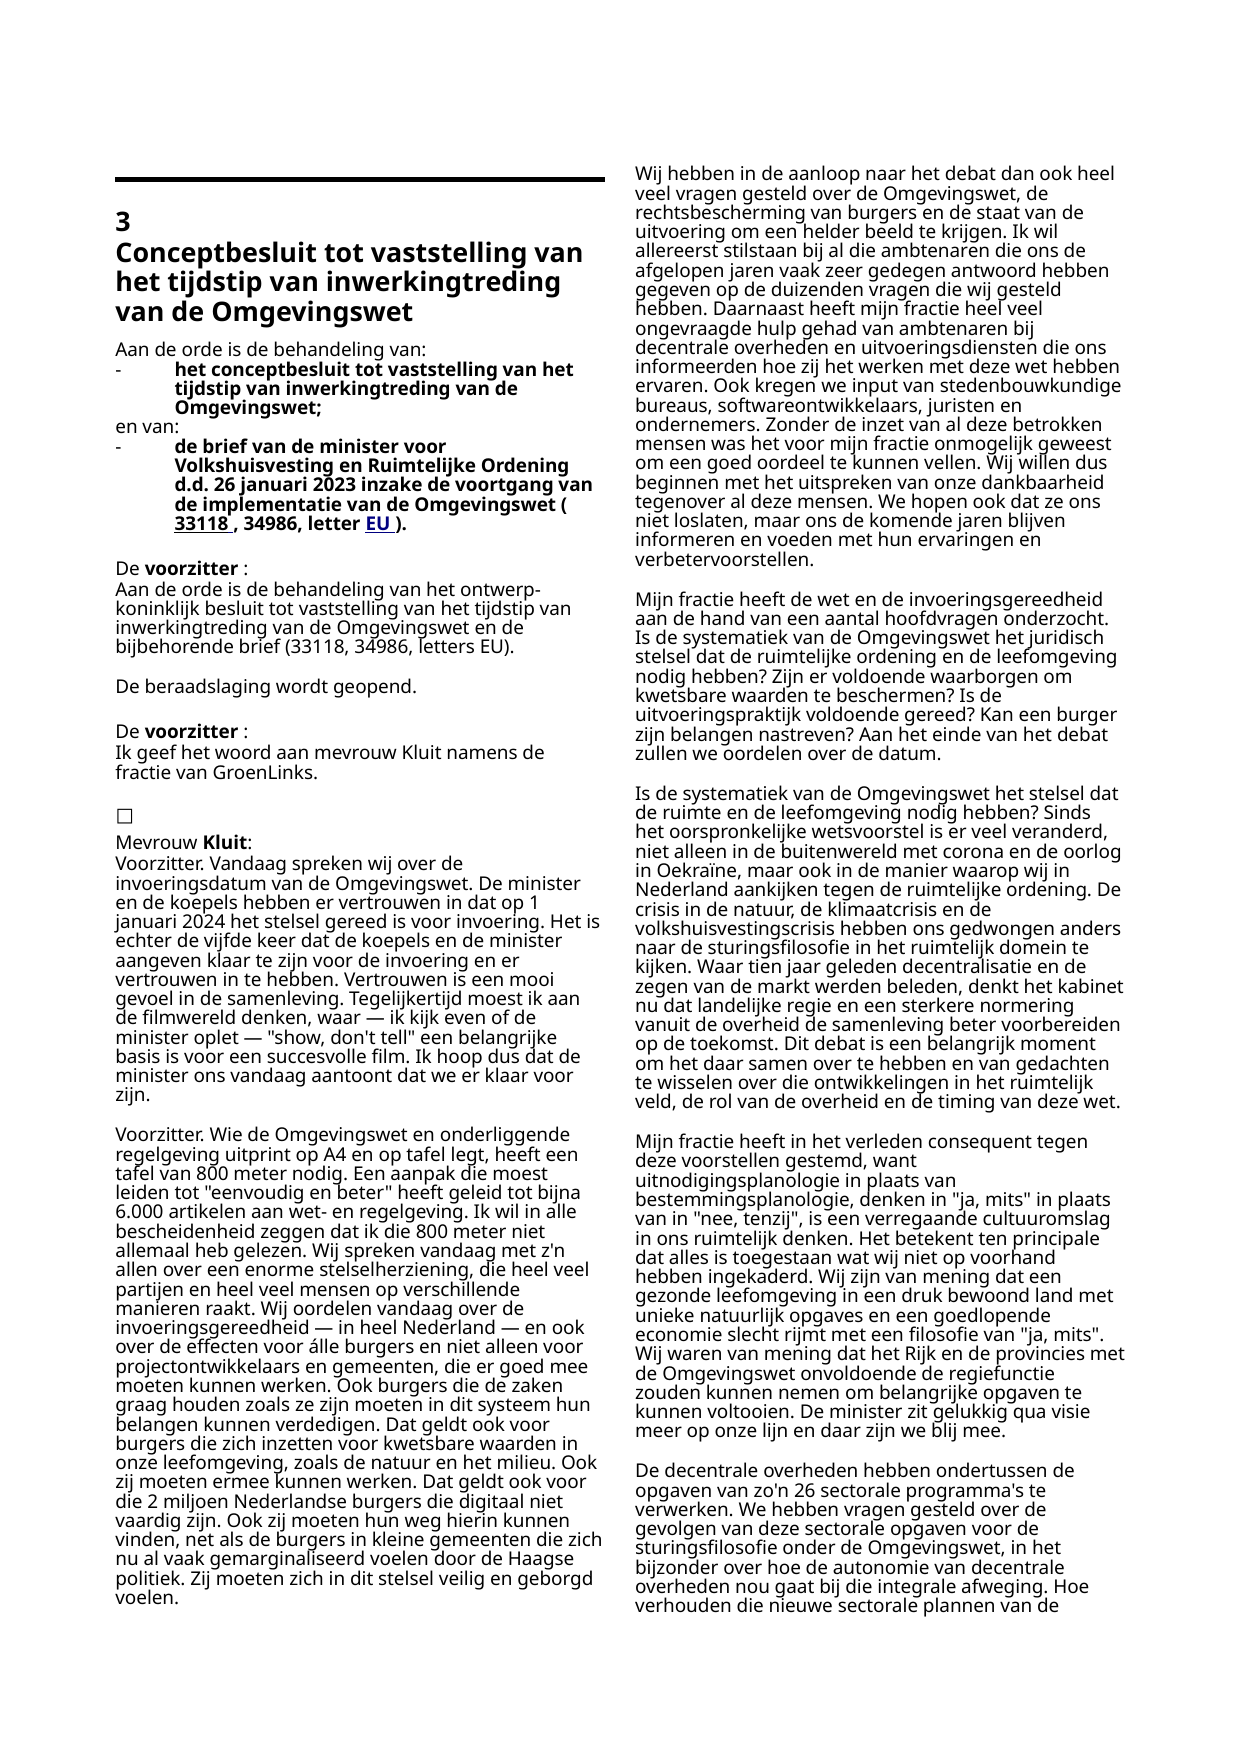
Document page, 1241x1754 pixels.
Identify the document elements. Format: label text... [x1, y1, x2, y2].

text Mijn fractie heeft in het verleden consequent tegen deze voorstellen gestemd, want uitnodigingsplanologie in plaats van bestemmingsplanologie, denken in "ja, mits" in plaats van in "nee, tenzij", is een verregaande cultuuromslag in ons ruimtelijk denken. Het betekent ten principale dat alles is toegestaan wat wij niet op voorhand hebben ingekaderd. Wij zijn van mening dat een gezonde leefomgeving in een druk bewoond land met unieke natuurlijk opgaves en een goedlopende economie slecht rijmt met een filosofie van "ja, mits". Wij waren van mening dat het Rijk en de provincies met de Omgevingswet onvoldoende de regiefunctie zouden kunnen nemen om belangrijke opgaven te kunnen voltooien. De minister zit gelukkig qua visie meer op onze lijn en daar zijn we blij mee. [635, 1133, 1125, 1442]
text ⬜ [115, 804, 605, 829]
list de brief van de minister voor Volkshuisvesting en Ruimtelijke Ordening d.d. 26 januari 2023 inzake de voortgang van de implementatie van de Omgevingswet ( 33118 , 34986, letter EU ). [115, 438, 605, 534]
text Wij hebben in de aanloop naar het debat dan ook heel veel vragen gesteld over de Omgevingswet, de rechtsbescherming van burgers en de staat van de uitvoering om een helder beeld te krijgen. Ik wil allereerst stilstaan bij al die ambtenaren die ons de afgelopen jaren vaak zeer gedegen antwoord hebben gegeven op de duizenden vragen die wij gesteld hebben. Daarnaast heeft mijn fractie heel veel ongevraagde hulp gehad van ambtenaren bij decentrale overheden en uitvoeringsdiensten die ons informeerden hoe zij het werken met deze wet hebben ervaren. Ook kregen we input van stedenbouwkundige bureaus, softwareontwikkelaars, juristen en ondernemers. Zonder de inzet van al deze betrokken mensen was het voor mijn fractie onmogelijk geweest om een goed oordeel te kunnen vellen. Wij willen dus beginnen met het uitspreken van onze dankbaarheid tegenover al deze mensen. We hopen ook dat ze ons niet loslaten, maar ons de komende jaren blijven informeren en voeden met hun ervaringen en verbetervoorstellen. [635, 165, 1125, 570]
text Voorzitter. Vandaag spreken wij over de invoeringsdatum van de Omgevingswet. De minister en de koepels hebben er vertrouwen in dat op 1 januari 2024 het stelsel gereed is voor invoering. Het is echter de vijfde keer dat de koepels en de minister aangeven klaar te zijn voor de invoering en er vertrouwen in te hebben. Vertrouwen is een mooi gevoel in de samenleving. Tegelijkertijd moest ik aan de filmwereld denken, waar — ik kijk even of de minister oplet — "show, don't tell" een belangrijke basis is voor een succesvolle film. Ik hoop dus dat de minister ons vandaag aantoont dat we er klaar voor zijn. [115, 855, 605, 1106]
text Mijn fractie heeft de wet en de invoeringsgereedheid aan de hand van een aantal hoofdvragen onderzocht. Is de systematiek van de Omgevingswet het juridisch stelsel dat de ruimtelijke ordening en de leefomgeving nodig hebben? Zijn er voldoende waarborgen om kwetsbare waarden te beschermen? Is de uitvoeringspraktijk voldoende gereed? Kan een burger zijn belangen nastreven? Aan het einde van het debat zullen we oordelen over de datum. [635, 591, 1125, 764]
text Conceptbesluit tot vaststelling van het tijdstip van inwerkingtreding van de Omgevingswet [115, 239, 605, 341]
list het conceptbesluit tot vaststelling van het tijdstip van inwerkingtreding van de Omgevingswet; [115, 361, 605, 418]
text De voorzitter : [115, 719, 605, 744]
text Aan de orde is de behandeling van: [115, 341, 605, 361]
text Voorzitter. Wie de Omgevingswet en onderliggende regelgeving uitprint op A4 en op tafel legt, heeft een tafel van 800 meter nodig. Een aanpak die moest leiden tot "eenvoudig en beter" heeft geleid tot bijna 6.000 artikelen aan wet- en regelgeving. Ik wil in alle bescheidenheid zeggen dat ik die 800 meter niet allemaal heb gelezen. Wij spreken vandaag met z'n allen over een enorme stelselherziening, die heel veel partijen en heel veel mensen op verschillende manieren raakt. Wij oordelen vandaag over de invoeringsgereedheid — in heel Nederland — en ook over de effecten voor álle burgers en niet alleen voor projectontwikkelaars en gemeenten, die er goed mee moeten kunnen werken. Ook burgers die de zaken graag houden zoals ze zijn moeten in dit systeem hun belangen kunnen verdedigen. Dat geldt ook voor burgers die zich inzetten voor kwetsbare waarden in onze leefomgeving, zoals de natuur en het milieu. Ook zij moeten ermee kunnen werken. Dat geldt ook voor die 2 miljoen Nederlandse burgers die digitaal niet vaardig zijn. Ook zij moeten hun weg hierin kunnen vinden, net als de burgers in kleine gemeenten die zich nu al vaak gemarginaliseerd voelen door de Haagse politiek. Zij moeten zich in dit stelsel veilig en geborgd voelen. [115, 1126, 605, 1608]
text 3 [115, 203, 605, 239]
text Mevrouw Kluit: [115, 829, 605, 855]
text Ik geef het woord aan mevrouw Kluit namens de fractie van GroenLinks. [115, 744, 605, 783]
text De voorzitter : [115, 555, 605, 581]
text Is de systematiek van de Omgevingswet het stelsel dat de ruimte en de leefomgeving nodig hebben? Sinds het oorspronkelijke wetsvoorstel is er veel veranderd, niet alleen in de buitenwereld met corona en de oorlog in Oekraïne, maar ook in de manier waarop wij in Nederland aankijken tegen de ruimtelijke ordening. De crisis in de natuur, de klimaatcrisis en de volkshuisvestingscrisis hebben ons gedwongen anders naar de sturingsfilosofie in het ruimtelijk domein te kijken. Waar tien jaar geleden decentralisatie en de zegen van de markt werden beleden, denkt het kabinet nu dat landelijke regie en een sterkere normering vanuit de overheid de samenleving beter voorbereiden op de toekomst. Dit debat is een belangrijk moment om het daar samen over te hebben en van gedachten te wisselen over die ontwikkelingen in het ruimtelijk veld, de rol van de overheid en de timing van deze wet. [635, 785, 1125, 1112]
text De beraadslaging wordt geopend. [115, 678, 605, 698]
text De decentrale overheden hebben ondertussen de opgaven van zo'n 26 sectorale programma's te verwerken. We hebben vragen gesteld over de gevolgen van deze sectorale opgaven voor de sturingsfilosofie onder de Omgevingswet, in het bijzonder over hoe de autonomie van decentrale overheden nou gaat bij die integrale afweging. Hoe verhouden die nieuwe sectorale plannen van de [635, 1462, 1125, 1616]
text en van: [115, 418, 605, 438]
text Aan de orde is de behandeling van het ontwerp-koninklijk besluit tot vaststelling van het tijdstip van inwerkingtreding van de Omgevingswet en de bijbehorende brief (33118, 34986, letters EU). [115, 581, 605, 658]
